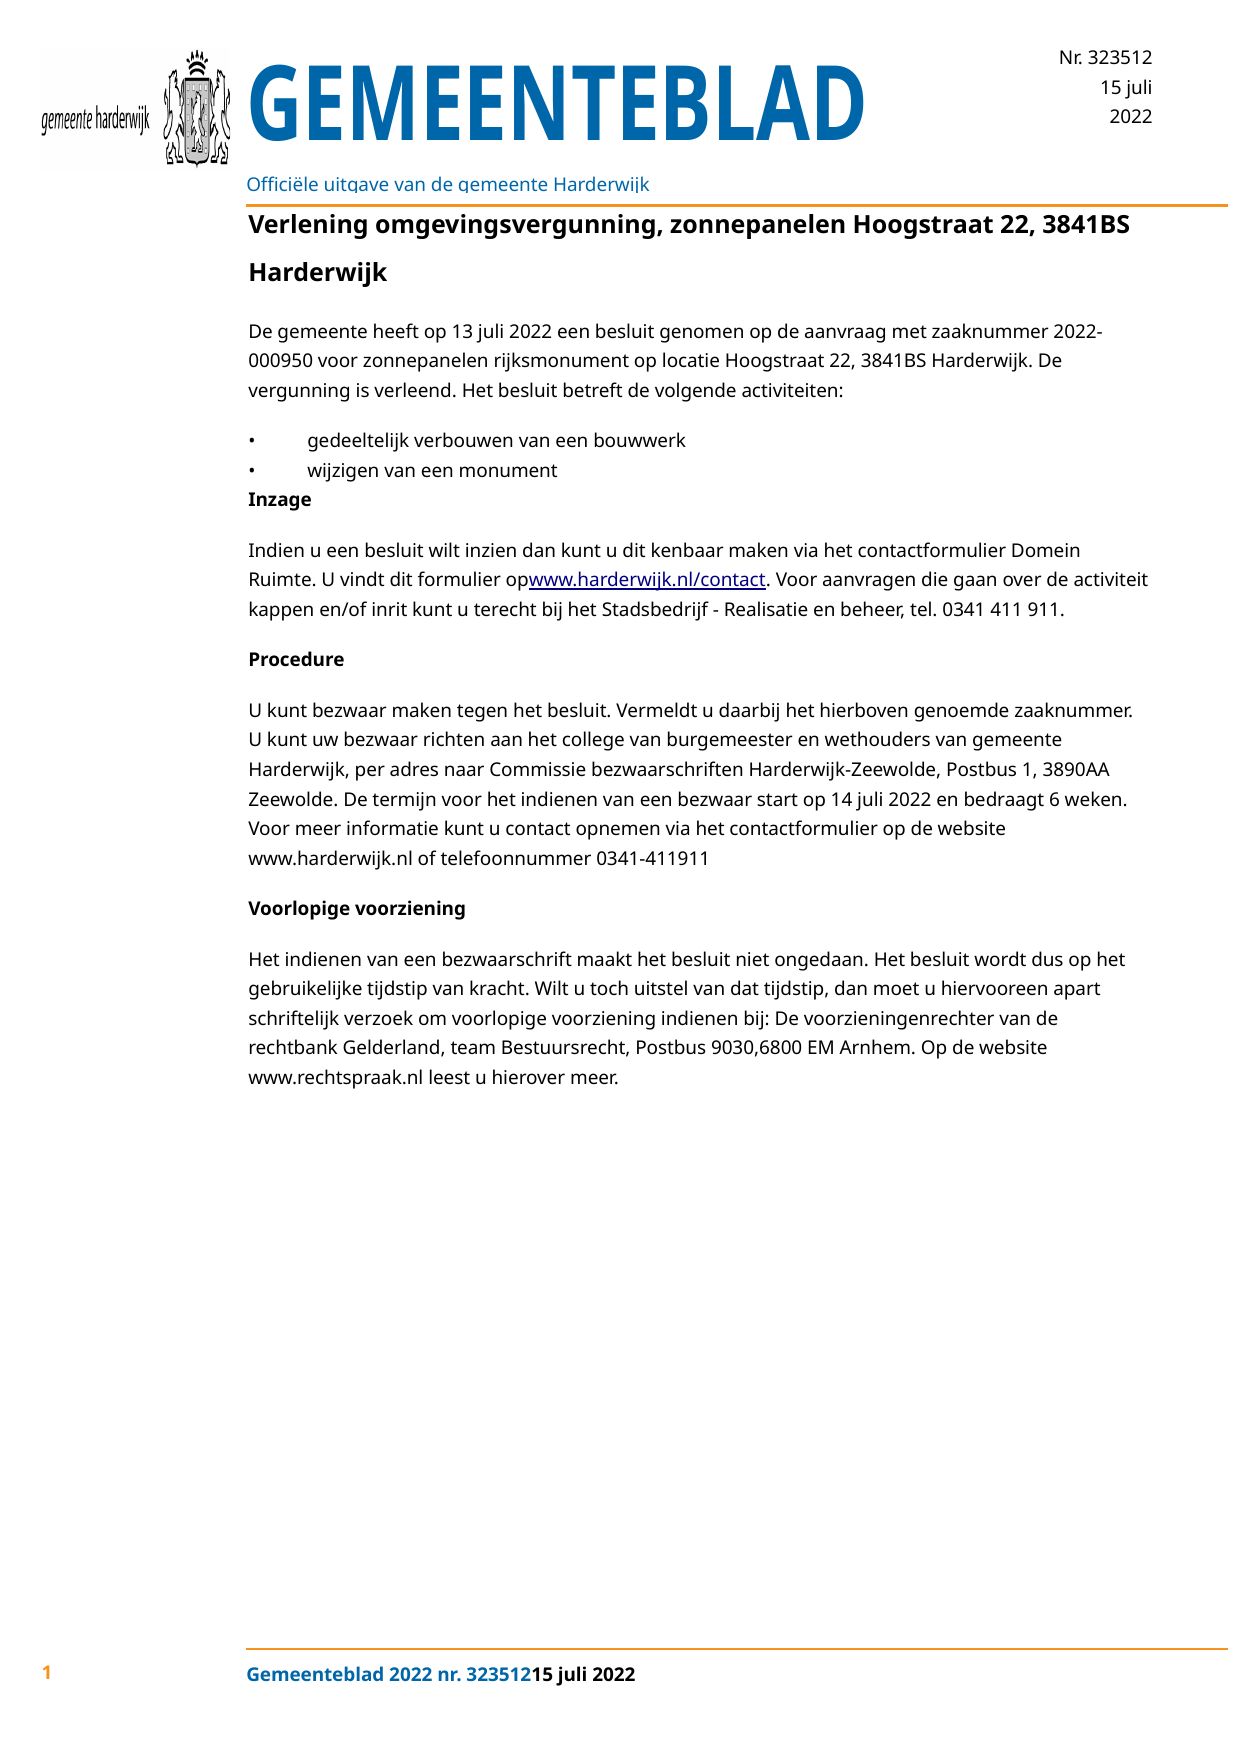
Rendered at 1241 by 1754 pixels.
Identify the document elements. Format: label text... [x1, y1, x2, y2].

text U kunt bezwaar maken tegen het besluit. Vermeldt u daarbij het hierboven genoemde zaaknummer. U kunt uw bezwaar richten aan het college van burgemeester en wethouders van gemeente Harderwijk, per adres naar Commissie bezwaarschriften Harderwijk-Zeewolde, Postbus 1, 3890AA Zeewolde. De termijn voor het indienen van een bezwaar start op 14 juli 2022 en bedraagt 6 weken. Voor meer informatie kunt u contact opnemen via het contactformulier op de website www.harderwijk.nl of telefoonnummer 0341-411911 [248, 697, 1152, 871]
list gedeeltelijk verbouwen van een bouwwerk [248, 427, 1152, 453]
text Verlening omgevingsvergunning, zonnepanelen Hoogstraat 22, 3841BS Harderwijk [248, 207, 1152, 288]
picture [41, 47, 231, 172]
text Het indienen van een bezwaarschrift maakt het besluit niet ongedaan. Het besluit wordt dus op het gebruikelijke tijdstip van kracht. Wilt u toch uitstel van dat tijdstip, dan moet u hiervooreen apart schriftelijk verzoek om voorlopige voorziening indienen bij: De voorzieningenrechter van de rechtbank Gelderland, team Bestuursrecht, Postbus 9030,6800 EM Arnhem. Op de website www.rechtspraak.nl leest u hierover meer. [248, 946, 1152, 1090]
list wijzigen van een monument [248, 457, 1152, 483]
text Inzage [248, 487, 1152, 512]
text De gemeente heeft op 13 juli 2022 een besluit genomen op de aanvraag met zaaknummer 2022-000950 voor zonnepanelen rijksmonument op locatie Hoogstraat 22, 3841BS Harderwijk. De vergunning is verleend. Het besluit betreft de volgende activiteiten: [248, 318, 1152, 403]
text Indien u een besluit wilt inzien dan kunt u dit kenbaar maken via het contactformulier Domein Ruimte. U vindt dit formulier opwww.harderwijk.nl/contact. Voor aanvragen die gaan over de activiteit kappen en/of inrit kunt u terecht bij het Stadsbedrijf - Realisatie en beheer, tel. 0341 411 911. [248, 537, 1152, 622]
text Procedure [248, 647, 1152, 672]
text Voorlopige voorziening [248, 895, 1152, 921]
